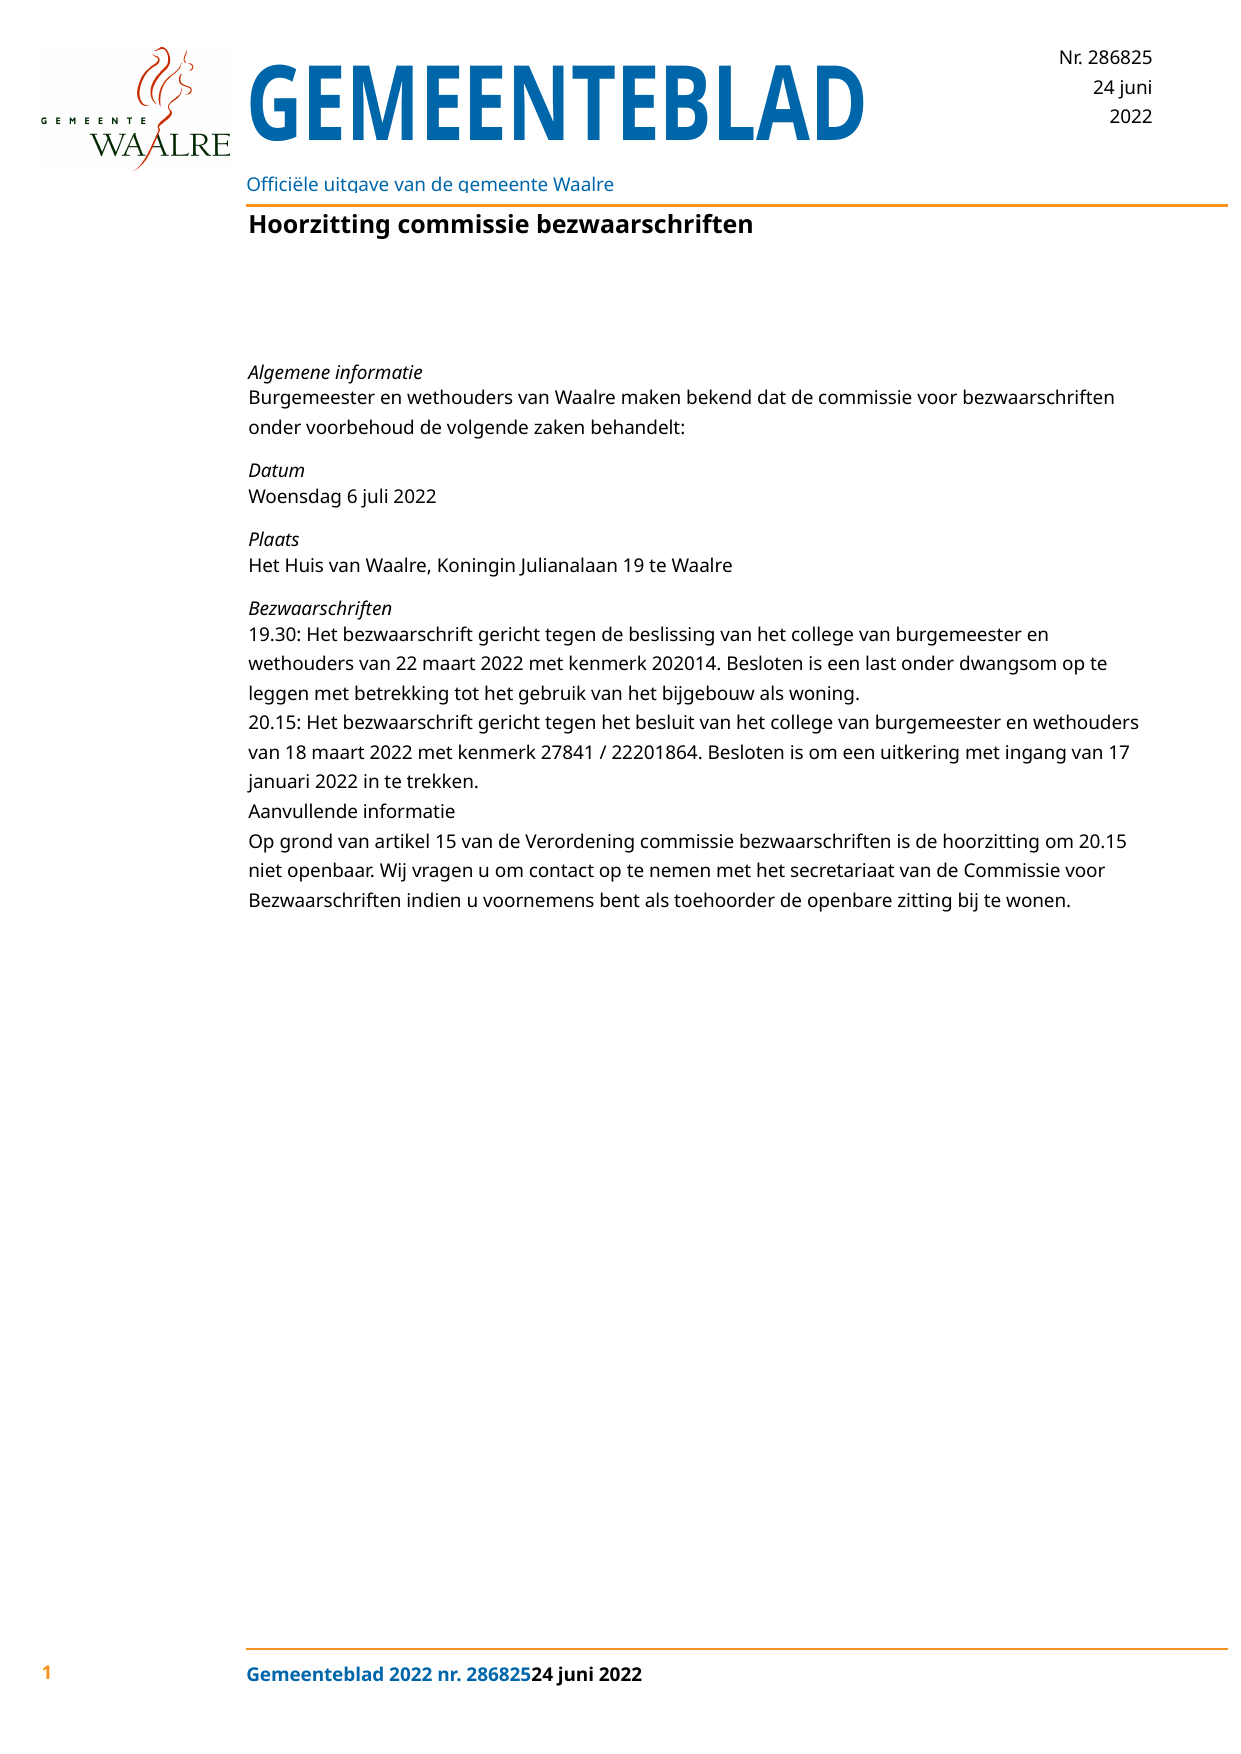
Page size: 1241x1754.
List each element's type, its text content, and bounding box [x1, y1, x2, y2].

text Woensdag 6 juli 2022 [248, 483, 1152, 509]
text Hoorzitting commissie bezwaarschriften [248, 207, 1152, 241]
text Op grond van artikel 15 van de Verordening commissie bezwaarschriften is de hoorzitting om 20.15 niet openbaar. Wij vragen u om contact op te nemen met het secretariaat van de Commissie voor Bezwaarschriften indien u voornemens bent als toehoorder de openbare zitting bij te wonen. [248, 828, 1152, 913]
text Algemene informatie [248, 359, 1152, 384]
text Plaats [248, 526, 1152, 552]
text 20.15: Het bezwaarschrift gericht tegen het besluit van het college van burgemeester en wethouders van 18 maart 2022 met kenmerk 27841 / 22201864. Besloten is om een uitkering met ingang van 17 januari 2022 in te trekken. [248, 709, 1152, 794]
text Datum [248, 457, 1152, 483]
text 19.30: Het bezwaarschrift gericht tegen de beslissing van het college van burgemeester en wethouders van 22 maart 2022 met kenmerk 202014. Besloten is een last onder dwangsom op te leggen met betrekking tot het gebruik van het bijgebouw als woning. [248, 621, 1152, 706]
text Het Huis van Waalre, Koningin Julianalaan 19 te Waalre [248, 552, 1152, 578]
picture [41, 47, 231, 172]
text Burgemeester en wethouders van Waalre maken bekend dat de commissie voor bezwaarschriften onder voorbehoud de volgende zaken behandelt: [248, 384, 1152, 440]
text Bezwaarschriften [248, 595, 1152, 621]
text Aanvullende informatie [248, 798, 1152, 824]
